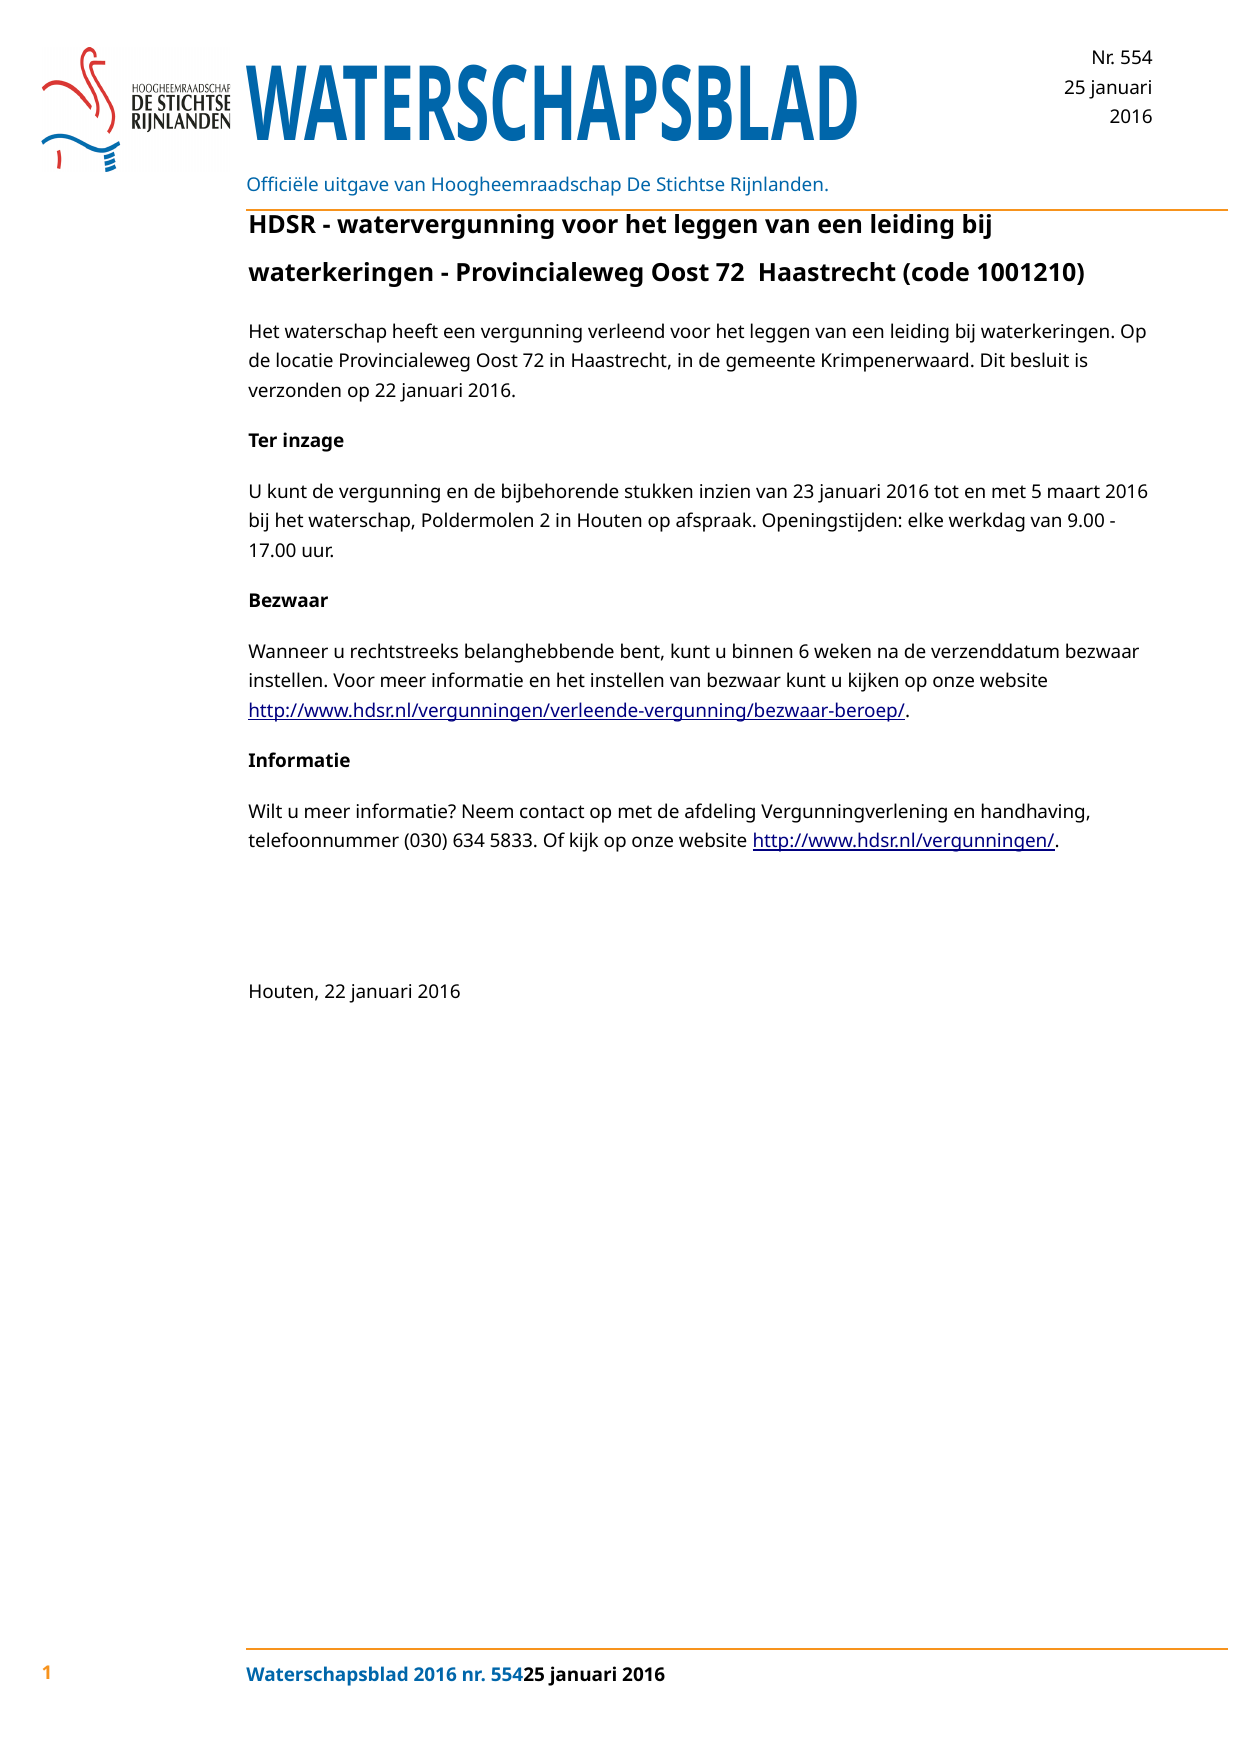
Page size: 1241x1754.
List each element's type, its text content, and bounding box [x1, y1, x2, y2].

text Bezwaar [248, 587, 1152, 613]
text Ter inzage [248, 427, 1152, 453]
text Het waterschap heeft een vergunning verleend voor het leggen van een leiding bij waterkeringen. Op de locatie Provincialeweg Oost 72 in Haastrecht, in de gemeente Krimpenerwaard. Dit besluit is verzonden op 22 januari 2016. [248, 318, 1152, 403]
text HDSR - watervergunning voor het leggen van een leiding bij waterkeringen - Provincialeweg Oost 72 Haastrecht (code 1001210) [248, 211, 1152, 288]
text U kunt de vergunning en de bijbehorende stukken inzien van 23 januari 2016 tot en met 5 maart 2016 bij het waterschap, Poldermolen 2 in Houten op afspraak. Openingstijden: elke werkdag van 9.00 - 17.00 uur. [248, 478, 1152, 563]
picture [41, 47, 231, 172]
text Informatie [248, 747, 1152, 773]
text Houten, 22 januari 2016 [248, 979, 1152, 1004]
text Wilt u meer informatie? Neem contact op met de afdeling Vergunningverlening en handhaving, telefoonnummer (030) 634 5833. Of kijk op onze website http://www.hdsr.nl/vergunningen/. [248, 798, 1152, 853]
text Wanneer u rechtstreeks belanghebbende bent, kunt u binnen 6 weken na de verzenddatum bezwaar instellen. Voor meer informatie en het instellen van bezwaar kunt u kijken op onze website http://www.hdsr.nl/vergunningen/verleende-vergunning/bezwaar-beroep/. [248, 638, 1152, 723]
